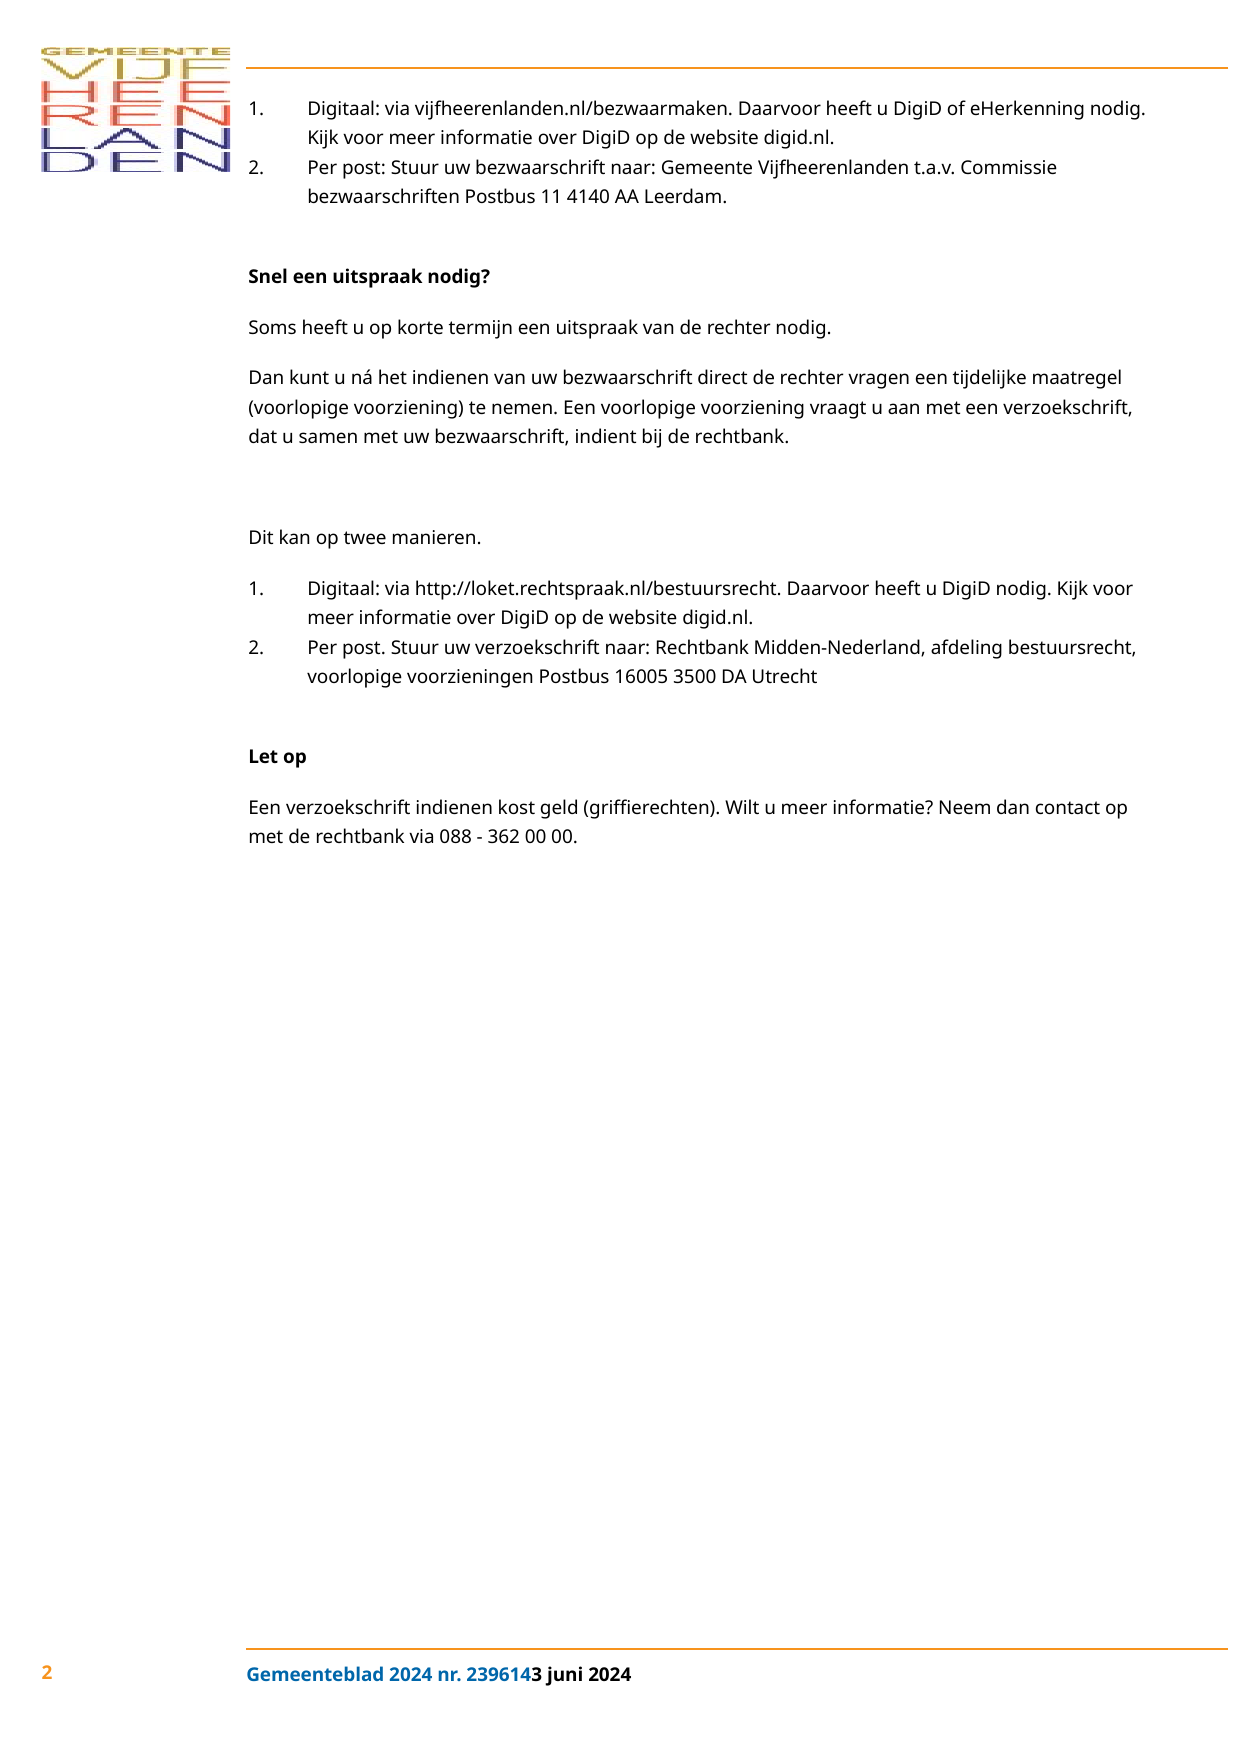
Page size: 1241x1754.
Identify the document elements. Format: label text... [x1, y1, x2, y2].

text Let op [248, 743, 1152, 769]
list Digitaal: via http://loket.rechtspraak.nl/bestuursrecht. Daarvoor heeft u DigiD nodig. Kijk voor meer informatie over DigiD op de website digid.nl. [248, 575, 1152, 630]
text Soms heeft u op korte termijn een uitspraak van de rechter nodig. [248, 314, 1152, 340]
list Per post. Stuur uw verzoekschrift naar: Rechtbank Midden-Nederland, afdeling bestuursrecht, voorlopige voorzieningen Postbus 16005 3500 DA Utrecht [248, 634, 1152, 689]
text Dit kan op twee manieren. [248, 524, 1152, 550]
list Per post: Stuur uw bezwaarschrift naar: Gemeente Vijfheerenlanden t.a.v. Commissie bezwaarschriften Postbus 11 4140 AA Leerdam. [248, 154, 1152, 209]
picture [41, 47, 231, 172]
text Een verzoekschrift indienen kost geld (griffierechten). Wilt u meer informatie? Neem dan contact op met de rechtbank via 088 - 362 00 00. [248, 794, 1152, 849]
list Digitaal: via vijfheerenlanden.nl/bezwaarmaken. Daarvoor heeft u DigiD of eHerkenning nodig. Kijk voor meer informatie over DigiD op de website digid.nl. [248, 95, 1152, 150]
text Snel een uitspraak nodig? [248, 263, 1152, 289]
text Dan kunt u ná het indienen van uw bezwaarschrift direct de rechter vragen een tijdelijke maatregel (voorlopige voorziening) te nemen. Een voorlopige voorziening vraagt u aan met een verzoekschrift, dat u samen met uw bezwaarschrift, indient bij de rechtbank. [248, 364, 1152, 449]
